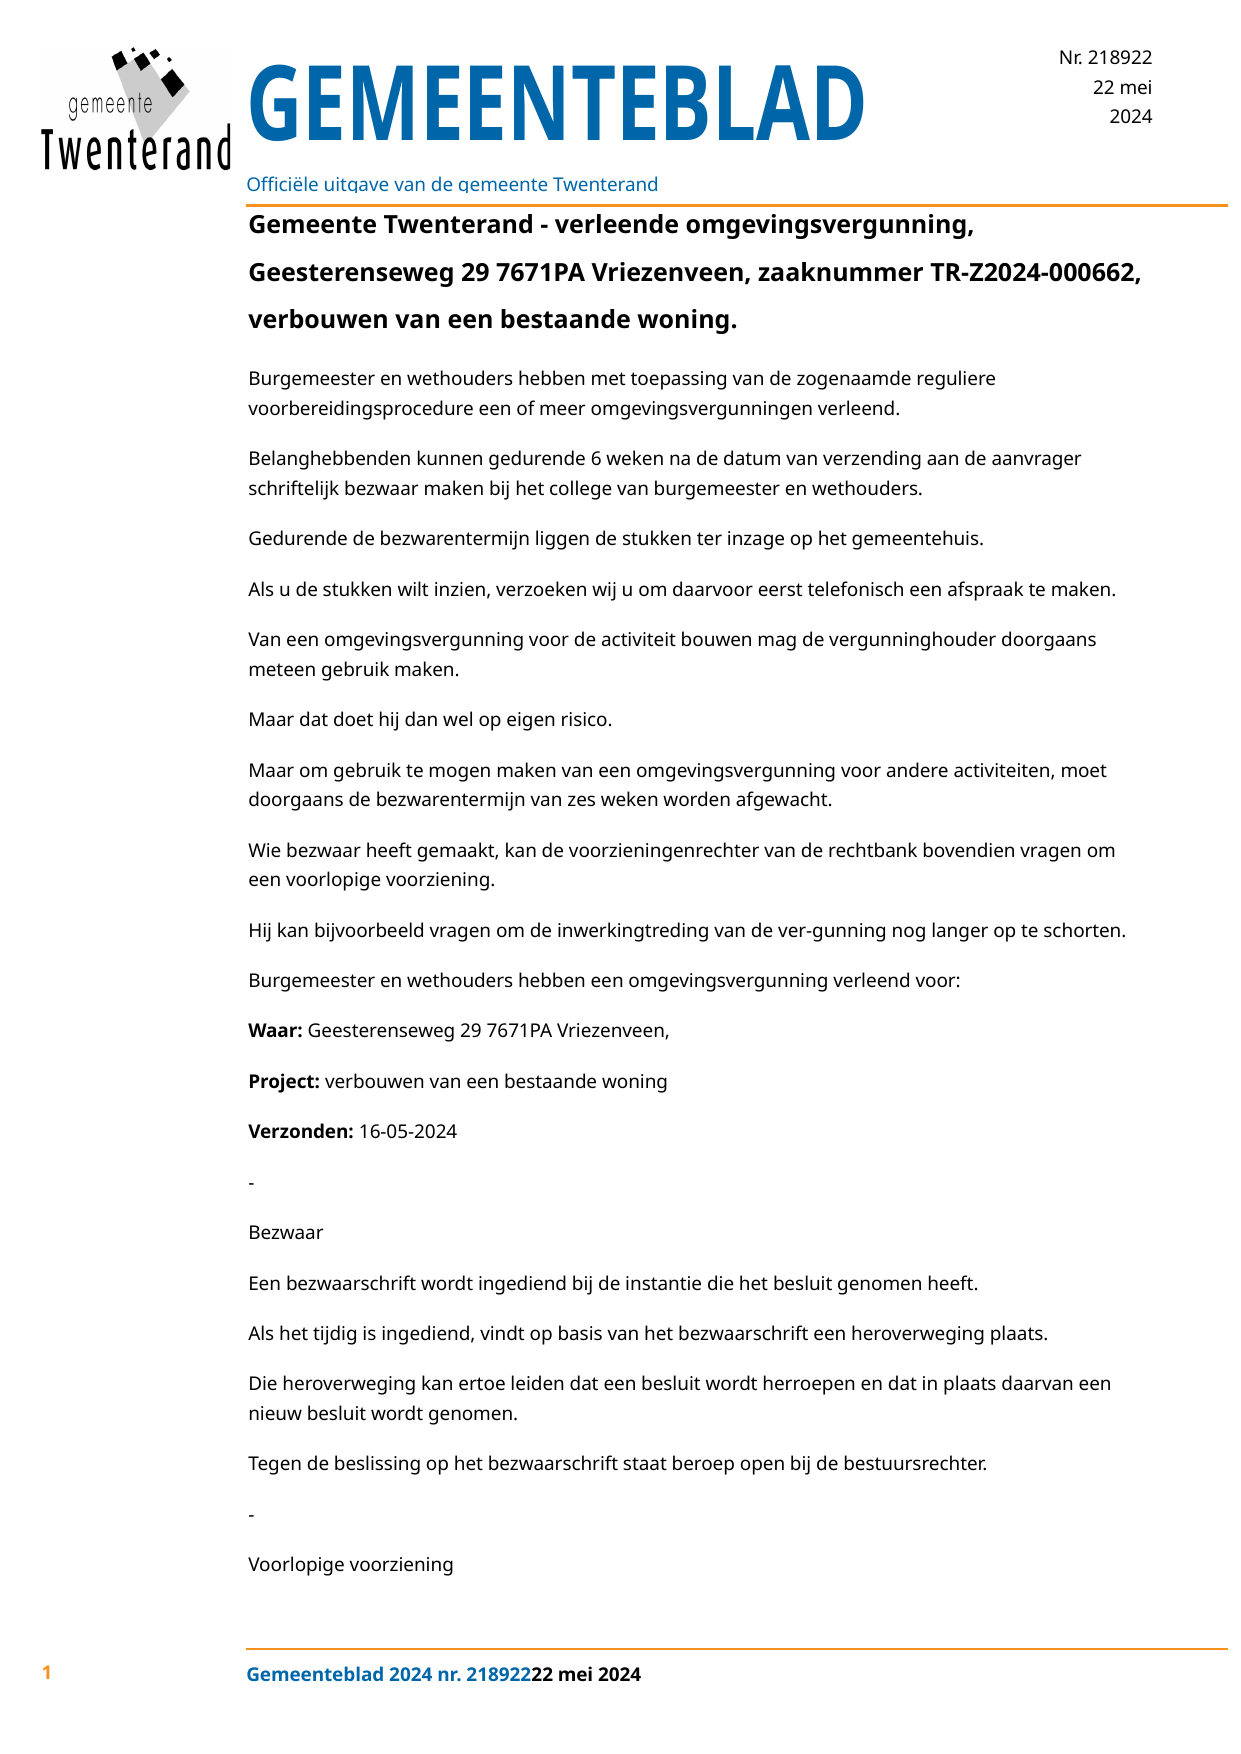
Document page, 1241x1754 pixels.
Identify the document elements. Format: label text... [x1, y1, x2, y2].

text Gedurende de bezwarentermijn liggen de stukken ter inzage op het gemeentehuis. [248, 526, 1152, 551]
text Waar: Geesterenseweg 29 7671PA Vriezenveen, [248, 1018, 1152, 1043]
text Verzonden: 16-05-2024 [248, 1118, 1152, 1144]
text Gemeente Twenterand - verleende omgevingsvergunning, Geesterenseweg 29 7671PA Vriezenveen, zaaknummer TR-Z2024-000662, verbouwen van een bestaande woning. [248, 207, 1152, 336]
text Burgemeester en wethouders hebben een omgevingsvergunning verleend voor: [248, 967, 1152, 993]
text Die heroverweging kan ertoe leiden dat een besluit wordt herroepen en dat in plaats daarvan een nieuw besluit wordt genomen. [248, 1371, 1152, 1426]
text Als het tijdig is ingediend, vindt op basis van het bezwaarschrift een heroverweging plaats. [248, 1320, 1152, 1346]
text Een bezwaarschrift wordt ingediend bij de instantie die het besluit genomen heeft. [248, 1270, 1152, 1295]
text Burgemeester en wethouders hebben met toepassing van de zogenaamde reguliere voorbereidingsprocedure een of meer omgevingsvergunningen verleend. [248, 366, 1152, 421]
text Wie bezwaar heeft gemaakt, kan de voorzieningenrechter van de rechtbank bovendien vragen om een voorlopige voorziening. [248, 837, 1152, 892]
text Maar dat doet hij dan wel op eigen risico. [248, 706, 1152, 732]
picture [41, 47, 231, 172]
text Bezwaar [248, 1219, 1152, 1245]
text Project: verbouwen van een bestaande woning [248, 1068, 1152, 1094]
text - [248, 1169, 1152, 1194]
text Tegen de beslissing op het bezwaarschrift staat beroep open bij de bestuursrechter. [248, 1451, 1152, 1476]
text Belanghebbenden kunnen gedurende 6 weken na de datum van verzending aan de aanvrager schriftelijk bezwaar maken bij het college van burgemeester en wethouders. [248, 446, 1152, 501]
text Van een omgevingsvergunning voor de activiteit bouwen mag de vergunninghouder doorgaans meteen gebruik maken. [248, 626, 1152, 682]
text Voorlopige voorziening [248, 1551, 1152, 1577]
text Maar om gebruik te mogen maken van een omgevingsvergunning voor andere activiteiten, moet doorgaans de bezwarentermijn van zes weken worden afgewacht. [248, 757, 1152, 812]
text Hij kan bijvoorbeeld vragen om de inwerkingtreding van de ver-gunning nog langer op te schorten. [248, 917, 1152, 942]
text Als u de stukken wilt inzien, verzoeken wij u om daarvoor eerst telefonisch een afspraak te maken. [248, 576, 1152, 602]
text - [248, 1501, 1152, 1527]
